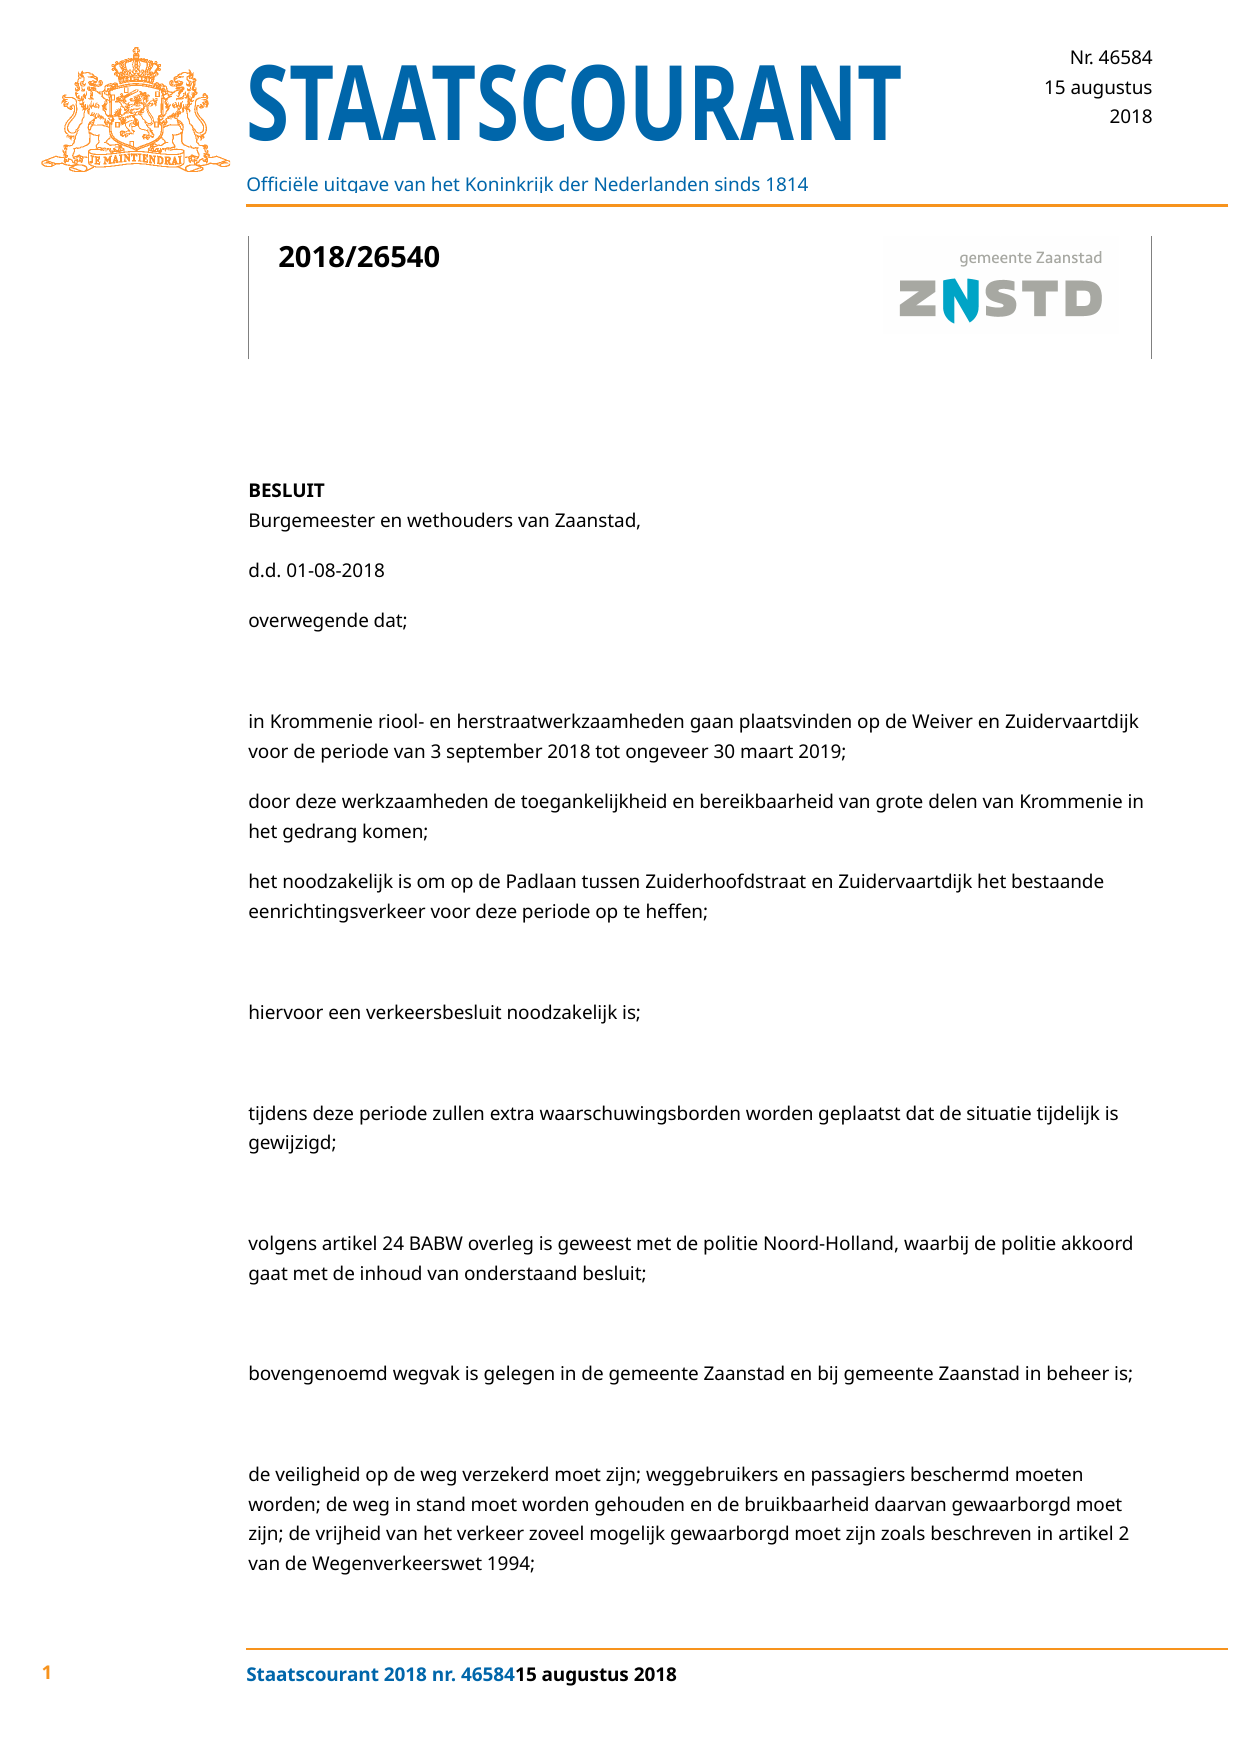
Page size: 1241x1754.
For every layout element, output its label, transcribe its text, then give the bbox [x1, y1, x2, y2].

text Burgemeester en wethouders van Zaanstad, [248, 507, 1152, 533]
picture [41, 47, 231, 172]
text bovengenoemd wegvak is gelegen in de gemeente Zaanstad en bij gemeente Zaanstad in beheer is; [248, 1361, 1152, 1386]
text door deze werkzaamheden de toegankelijkheid en bereikbaarheid van grote delen van Krommenie in het gedrang komen; [248, 788, 1152, 844]
text overwegende dat; [248, 608, 1152, 633]
text d.d. 01-08-2018 [248, 557, 1152, 583]
table_header 2018/26540 [249, 236, 850, 359]
picture [882, 236, 1119, 334]
text volgens artikel 24 BABW overleg is geweest met de politie Noord-Holland, waarbij de politie akkoord gaat met de inhoud van onderstaand besluit; [248, 1230, 1152, 1286]
text in Krommenie riool- en herstraatwerkzaamheden gaan plaatsvinden op de Weiver en Zuidervaartdijk voor de periode van 3 september 2018 tot ongeveer 30 maart 2019; [248, 708, 1152, 764]
text tijdens deze periode zullen extra waarschuwingsborden worden geplaatst dat de situatie tijdelijk is gewijzigd; [248, 1100, 1152, 1155]
text BESLUIT [248, 477, 1152, 503]
table_header [850, 236, 1151, 359]
text de veiligheid op de weg verzekerd moet zijn; weggebruikers en passagiers beschermd moeten worden; de weg in stand moet worden gehouden en de bruikbaarheid daarvan gewaarborgd moet zijn; de vrijheid van het verkeer zoveel mogelijk gewaarborgd moet zijn zoals beschreven in artikel 2 van de Wegenverkeerswet 1994; [248, 1461, 1152, 1576]
text hiervoor een verkeersbesluit noodzakelijk is; [248, 999, 1152, 1025]
text het noodzakelijk is om op de Padlaan tussen Zuiderhoofdstraat en Zuidervaartdijk het bestaande eenrichtingsverkeer voor deze periode op te heffen; [248, 868, 1152, 924]
